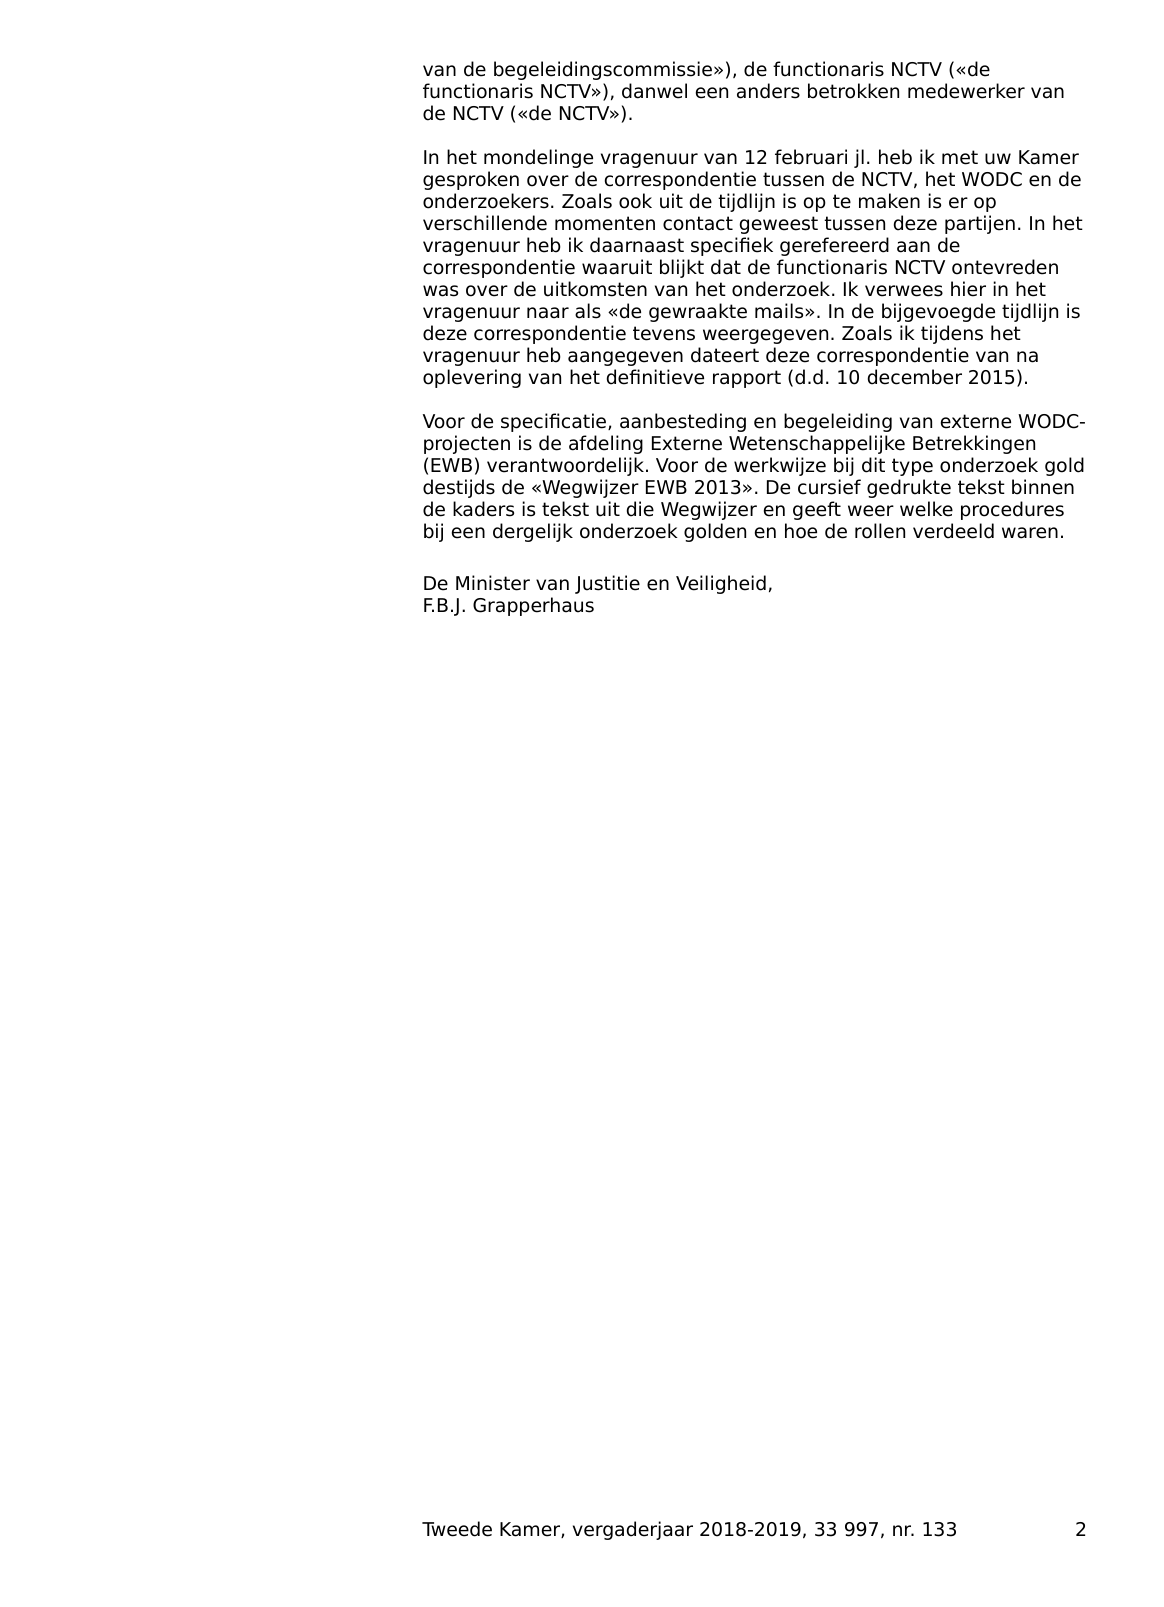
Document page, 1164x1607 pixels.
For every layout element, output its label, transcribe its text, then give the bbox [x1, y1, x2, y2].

text In het mondelinge vragenuur van 12 februari jl. heb ik met uw Kamer gesproken over de correspondentie tussen de NCTV, het WODC en de onderzoekers. Zoals ook uit de tijdlijn is op te maken is er op verschillende momenten contact geweest tussen deze partijen. In het vragenuur heb ik daarnaast specifiek gerefereerd aan de correspondentie waaruit blijkt dat de functionaris NCTV ontevreden was over de uitkomsten van het onderzoek. Ik verwees hier in het vragenuur naar als «de gewraakte mails». In de bijgevoegde tijdlijn is deze correspondentie tevens weergegeven. Zoals ik tijdens het vragenuur heb aangegeven dateert deze correspondentie van na oplevering van het definitieve rapport (d.d. 10 december 2015). [422, 147, 1087, 389]
text De Minister van Justitie en Veiligheid, F.B.J. Grapperhaus [422, 573, 1087, 617]
text Voor de specificatie, aanbesteding en begeleiding van externe WODC-projecten is de afdeling Externe Wetenschappelijke Betrekkingen (EWB) verantwoordelijk. Voor de werkwijze bij dit type onderzoek gold destijds de «Wegwijzer EWB 2013». De cursief gedrukte tekst binnen de kaders is tekst uit die Wegwijzer en geeft weer welke procedures bij een dergelijk onderzoek golden en hoe de rollen verdeeld waren. [422, 411, 1087, 543]
text van de begeleidingscommissie»), de functionaris NCTV («de functionaris NCTV»), danwel een anders betrokken medewerker van de NCTV («de NCTV»). [422, 59, 1087, 125]
